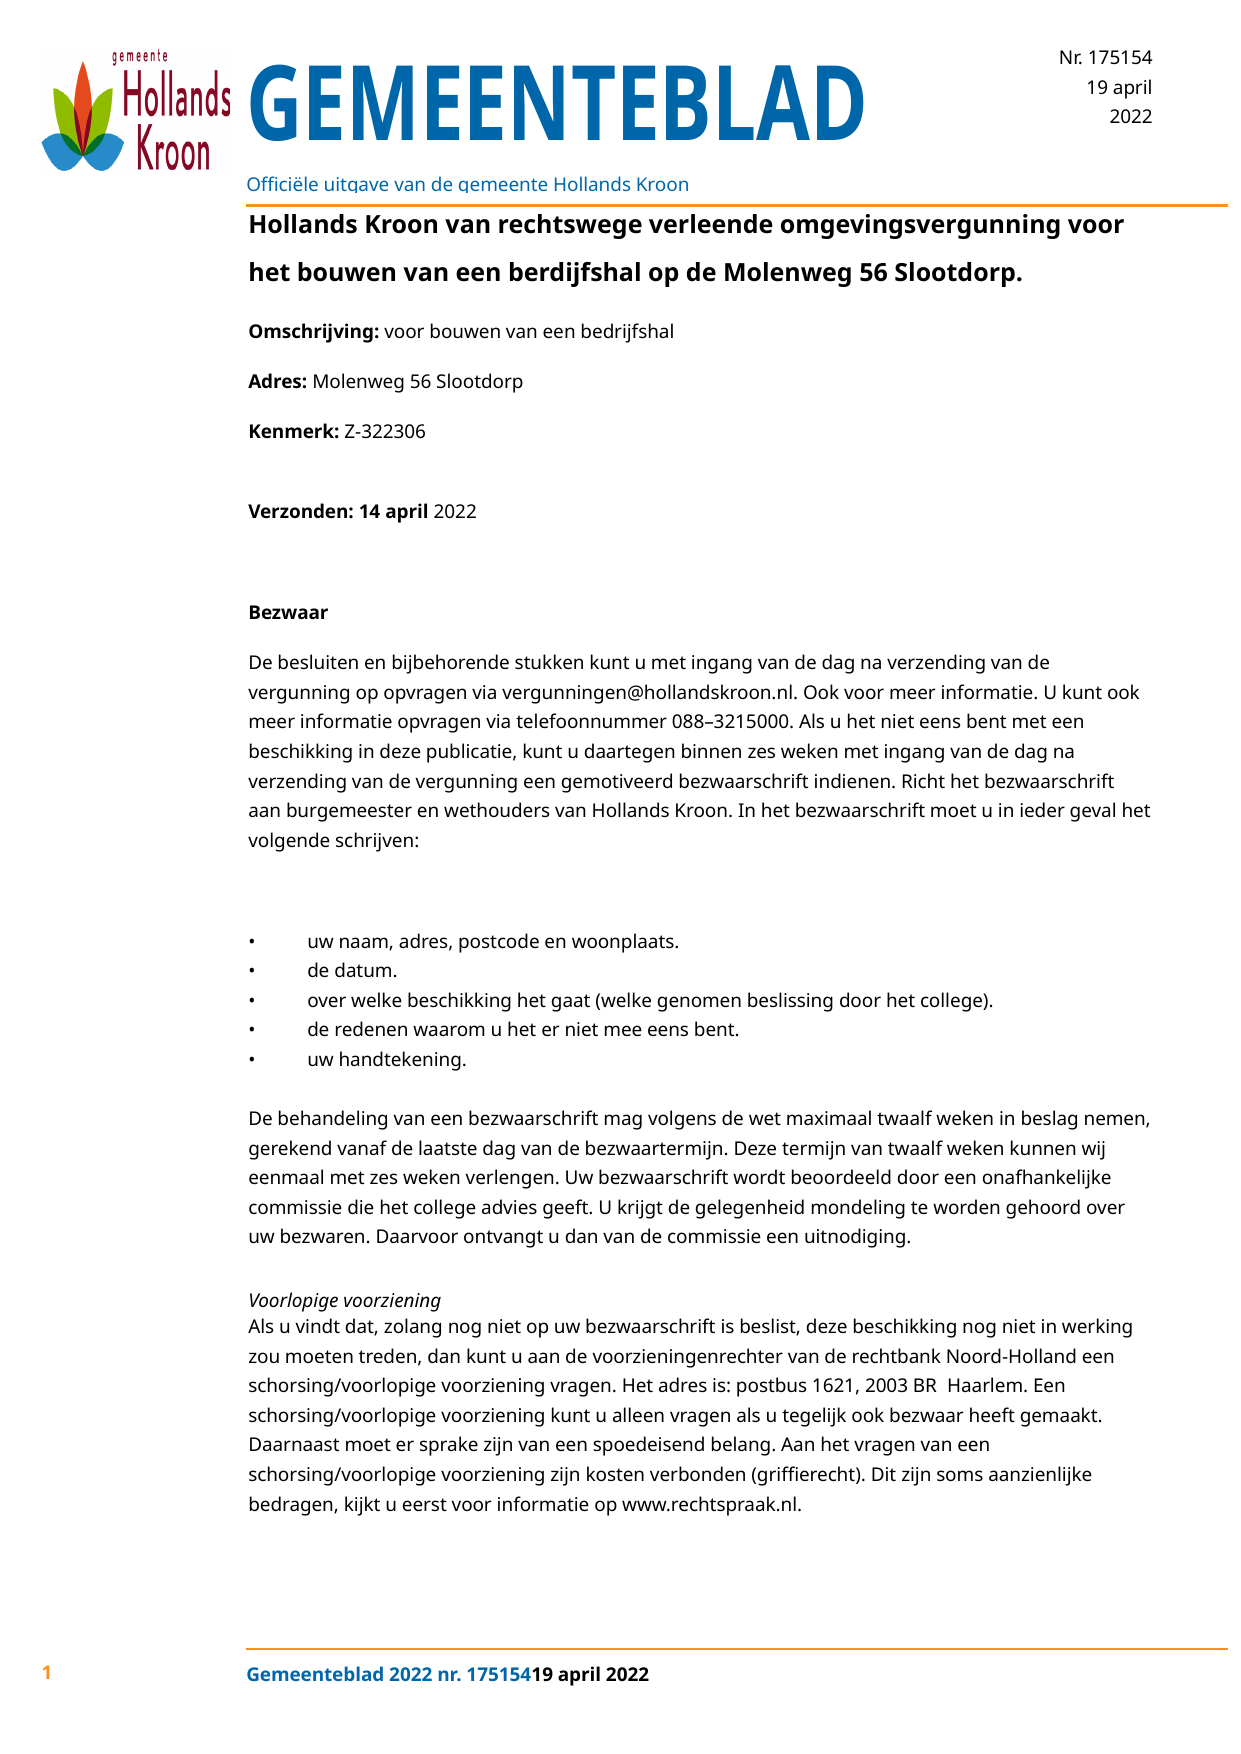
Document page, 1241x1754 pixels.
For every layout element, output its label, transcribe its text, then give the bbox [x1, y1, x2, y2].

text Als u vindt dat, zolang nog niet op uw bezwaarschrift is beslist, deze beschikking nog niet in werking zou moeten treden, dan kunt u aan de voorzieningenrechter van de rechtbank Noord-Holland een schorsing/voorlopige voorziening vragen. Het adres is: postbus 1621, 2003 BR Haarlem. Een schorsing/voorlopige voorziening kunt u alleen vragen als u tegelijk ook bezwaar heeft gemaakt. Daarnaast moet er sprake zijn van een spoedeisend belang. Aan het vragen van een schorsing/voorlopige voorziening zijn kosten verbonden (griffierecht). Dit zijn soms aanzienlijke bedragen, kijkt u eerst voor informatie op www.rechtspraak.nl. [248, 1313, 1152, 1517]
list uw handtekening. [248, 1046, 1152, 1072]
text Kenmerk: Z-322306 [248, 419, 1152, 444]
list over welke beschikking het gaat (welke genomen beslissing door het college). [248, 987, 1152, 1013]
table_header [700, 469, 1152, 495]
list uw naam, adres, postcode en woonplaats. [248, 928, 1152, 953]
picture [41, 47, 231, 172]
list de datum. [248, 957, 1152, 983]
text Bezwaar [248, 599, 1152, 625]
text Adres: Molenweg 56 Slootdorp [248, 368, 1152, 394]
text De behandeling van een bezwaarschrift mag volgens de wet maximaal twaalf weken in beslag nemen, gerekend vanaf de laatste dag van de bezwaartermijn. Deze termijn van twaalf weken kunnen wij eenmaal met zes weken verlengen. Uw bezwaarschrift wordt beoordeeld door een onafhankelijke commissie die het college advies geeft. U krijgt de gelegenheid mondeling te worden gehoord over uw bezwaren. Daarvoor ontvangt u dan van de commissie een uitnodiging. [248, 1105, 1152, 1249]
table_header [248, 469, 700, 495]
text Verzonden: 14 april 2022 [248, 498, 1152, 524]
text De besluiten en bijbehorende stukken kunt u met ingang van de dag na verzending van de vergunning op opvragen via vergunningen@hollandskroon.nl. Ook voor meer informatie. U kunt ook meer informatie opvragen via telefoonnummer 088–3215000. Als u het niet eens bent met een beschikking in deze publicatie, kunt u daartegen binnen zes weken met ingang van de dag na verzending van de vergunning een gemotiveerd bezwaarschrift indienen. Richt het bezwaarschrift aan burgemeester en wethouders van Hollands Kroon. In het bezwaarschrift moet u in ieder geval het volgende schrijven: [248, 649, 1152, 853]
text Voorlopige voorziening [248, 1288, 1152, 1313]
text Hollands Kroon van rechtswege verleende omgevingsvergunning voor het bouwen van een berdijfshal op de Molenweg 56 Slootdorp. [248, 207, 1152, 288]
text Omschrijving: voor bouwen van een bedrijfshal [248, 318, 1152, 344]
list de redenen waarom u het er niet mee eens bent. [248, 1017, 1152, 1042]
